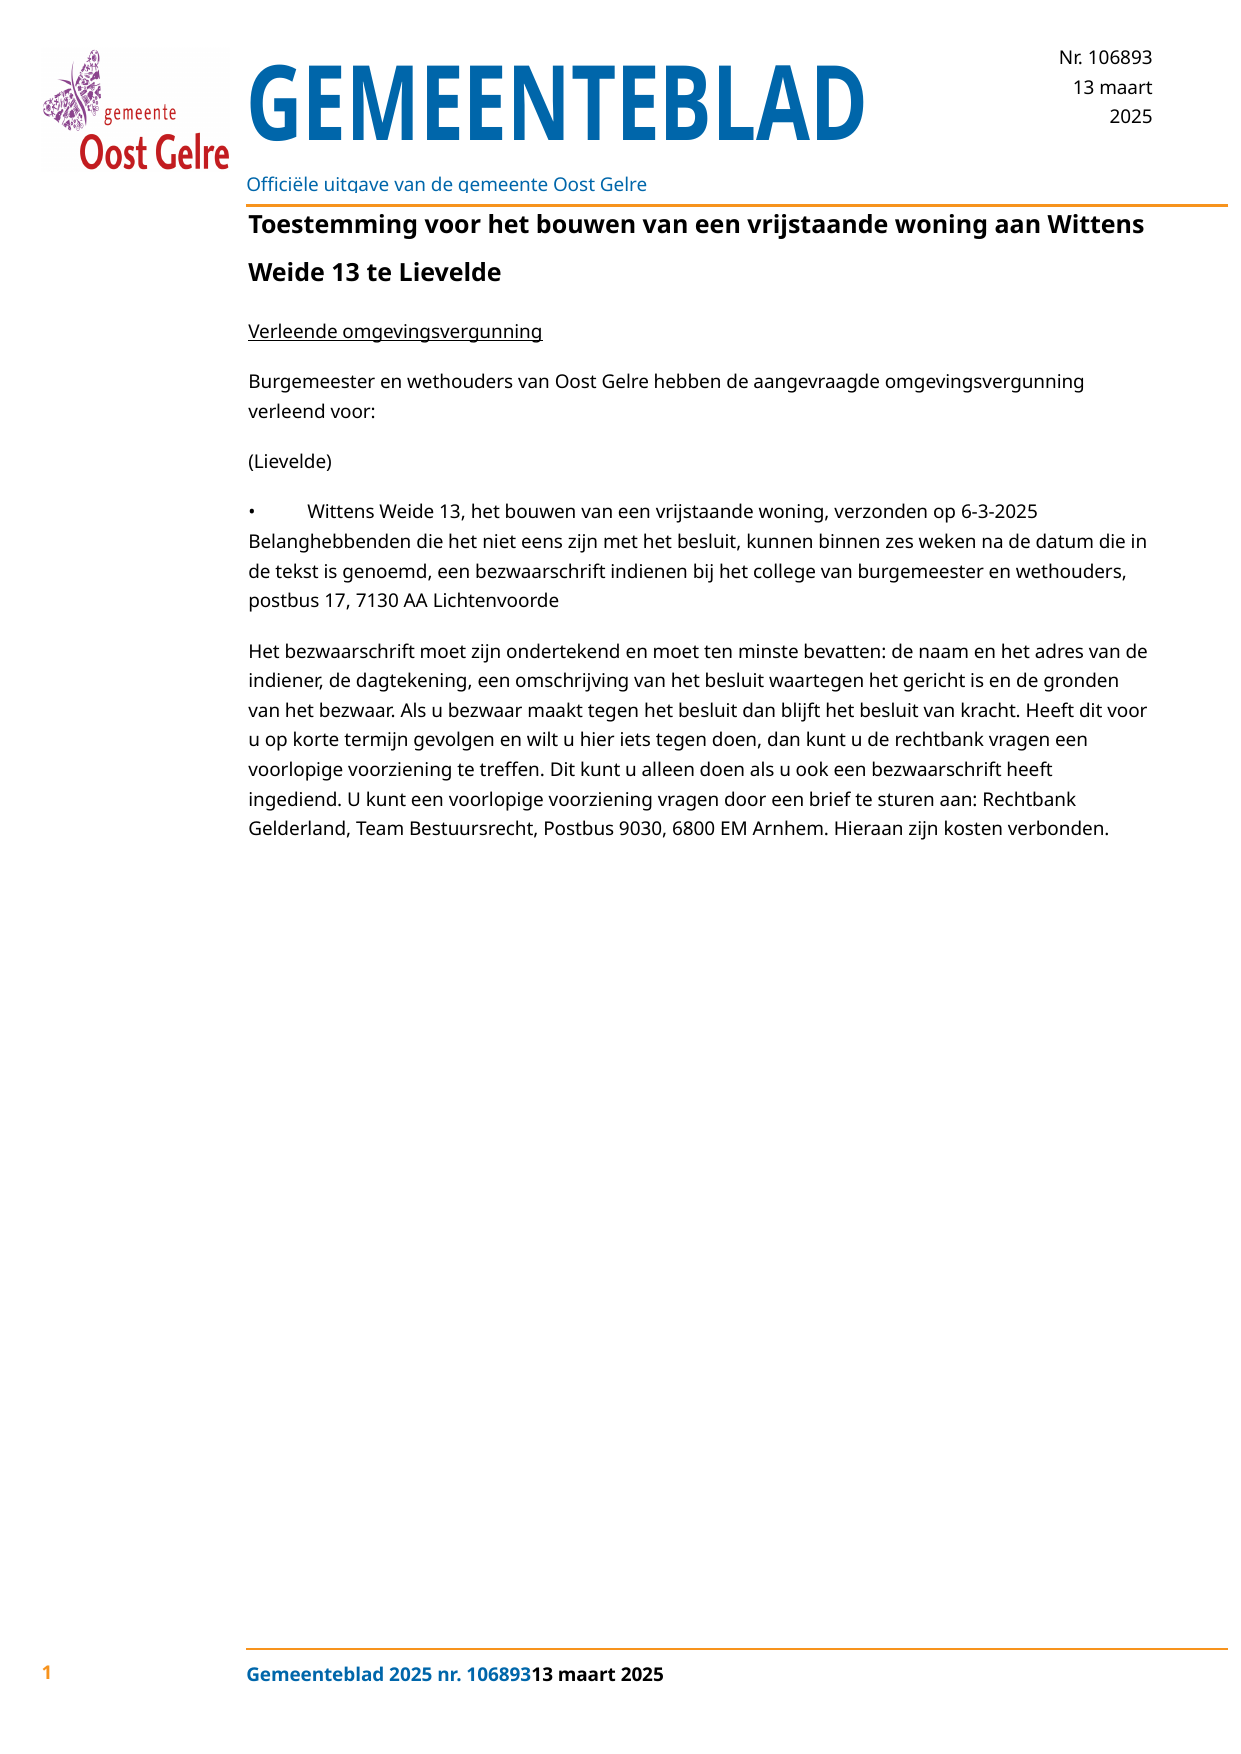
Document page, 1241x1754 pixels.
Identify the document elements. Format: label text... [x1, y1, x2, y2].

picture [41, 47, 231, 172]
text Het bezwaarschrift moet zijn ondertekend en moet ten minste bevatten: de naam en het adres van de indiener, de dagtekening, een omschrijving van het besluit waartegen het gericht is en de gronden van het bezwaar. Als u bezwaar maakt tegen het besluit dan blijft het besluit van kracht. Heeft dit voor u op korte termijn gevolgen en wilt u hier iets tegen doen, dan kunt u de rechtbank vragen een voorlopige voorziening te treffen. Dit kunt u alleen doen als u ook een bezwaarschrift heeft ingediend. U kunt een voorlopige voorziening vragen door een brief te sturen aan: Rechtbank Gelderland, Team Bestuursrecht, Postbus 9030, 6800 EM Arnhem. Hieraan zijn kosten verbonden. [248, 638, 1152, 841]
text Burgemeester en wethouders van Oost Gelre hebben de aangevraagde omgevingsvergunning verleend voor: [248, 368, 1152, 424]
text Toestemming voor het bouwen van een vrijstaande woning aan Wittens Weide 13 te Lievelde [248, 207, 1152, 288]
text (Lievelde) [248, 448, 1152, 474]
text Verleende omgevingsvergunning [248, 318, 1152, 344]
list Wittens Weide 13, het bouwen van een vrijstaande woning, verzonden op 6-3-2025 [248, 499, 1152, 524]
text Belanghebbenden die het niet eens zijn met het besluit, kunnen binnen zes weken na de datum die in de tekst is genoemd, een bezwaarschrift indienen bij het college van burgemeester en wethouders, postbus 17, 7130 AA Lichtenvoorde [248, 528, 1152, 613]
